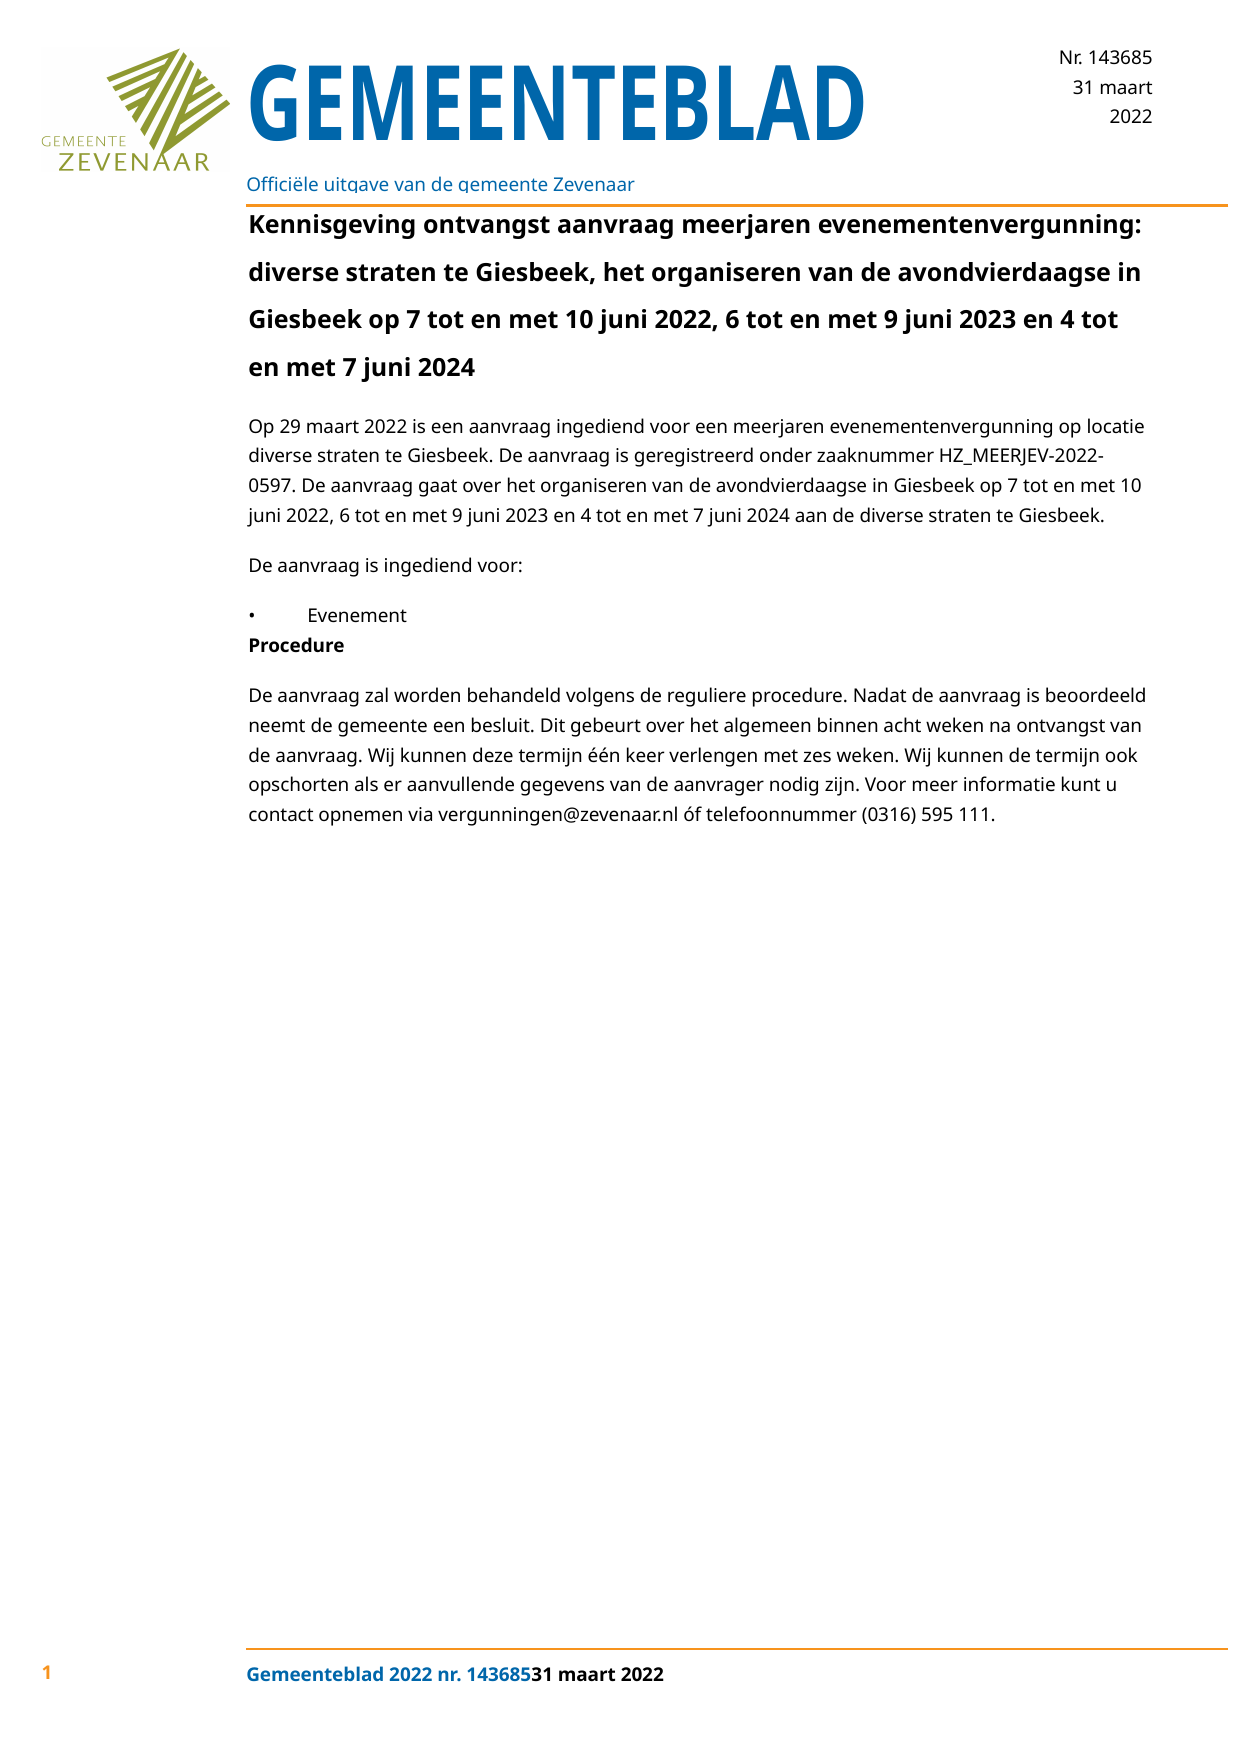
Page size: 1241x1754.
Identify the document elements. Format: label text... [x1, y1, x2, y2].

text De aanvraag is ingediend voor: [248, 552, 1152, 578]
text Op 29 maart 2022 is een aanvraag ingediend voor een meerjaren evenementenvergunning op locatie diverse straten te Giesbeek. De aanvraag is geregistreerd onder zaaknummer HZ_MEERJEV-2022-0597. De aanvraag gaat over het organiseren van de avondvierdaagse in Giesbeek op 7 tot en met 10 juni 2022, 6 tot en met 9 juni 2023 en 4 tot en met 7 juni 2024 aan de diverse straten te Giesbeek. [248, 413, 1152, 528]
text Kennisgeving ontvangst aanvraag meerjaren evenementenvergunning: diverse straten te Giesbeek, het organiseren van de avondvierdaagse in Giesbeek op 7 tot en met 10 juni 2022, 6 tot en met 9 juni 2023 en 4 tot en met 7 juni 2024 [248, 207, 1152, 384]
picture [41, 47, 231, 172]
list Evenement [248, 603, 1152, 628]
text Procedure [248, 632, 1152, 658]
text De aanvraag zal worden behandeld volgens de reguliere procedure. Nadat de aanvraag is beoordeeld neemt de gemeente een besluit. Dit gebeurt over het algemeen binnen acht weken na ontvangst van de aanvraag. Wij kunnen deze termijn één keer verlengen met zes weken. Wij kunnen de termijn ook opschorten als er aanvullende gegevens van de aanvrager nodig zijn. Voor meer informatie kunt u contact opnemen via vergunningen@zevenaar.nl óf telefoonnummer (0316) 595 111. [248, 683, 1152, 827]
